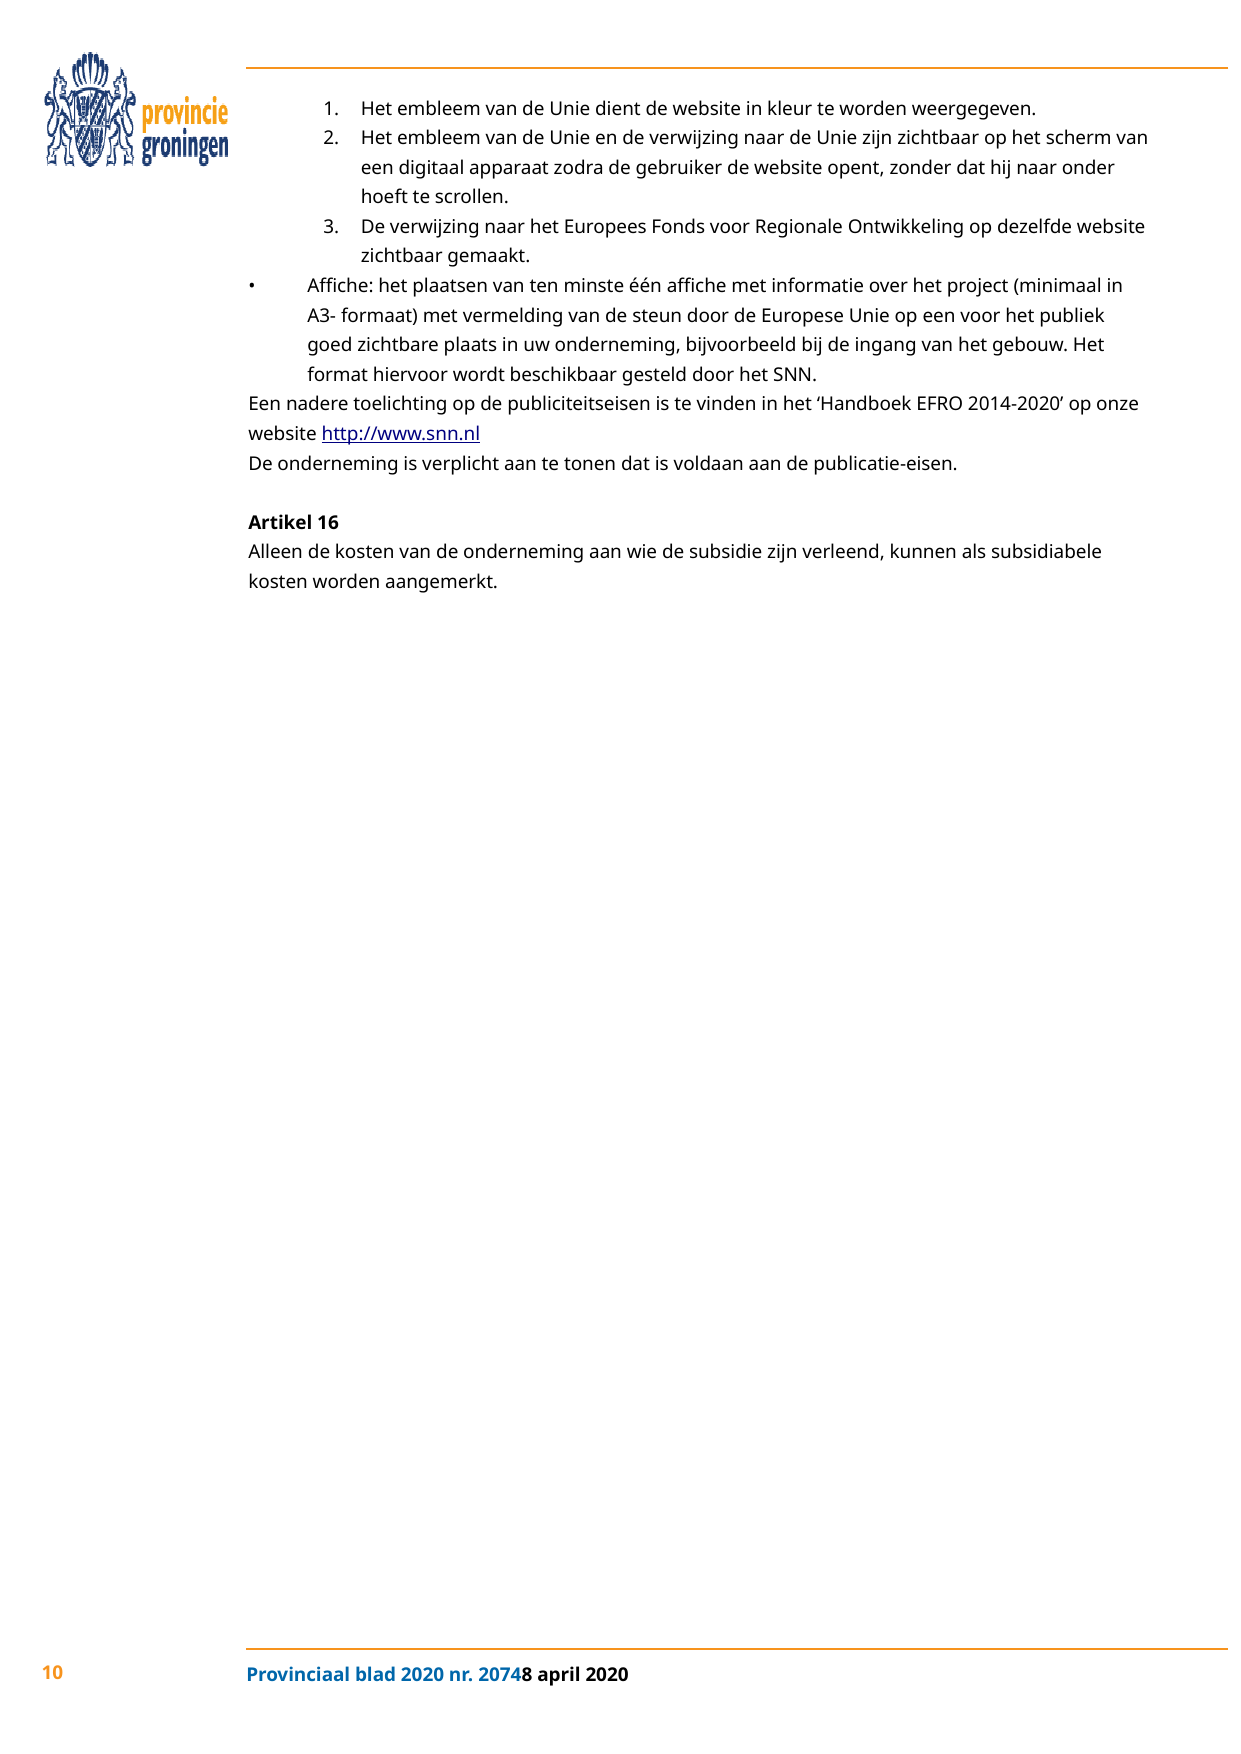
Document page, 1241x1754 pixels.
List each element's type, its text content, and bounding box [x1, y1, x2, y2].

text De onderneming is verplicht aan te tonen dat is voldaan aan de publicatie-eisen. [248, 450, 1152, 476]
list De verwijzing naar het Europees Fonds voor Regionale Ontwikkeling op dezelfde website zichtbaar gemaakt. [323, 213, 1152, 268]
list Affiche: het plaatsen van ten minste één affiche met informatie over het project (minimaal in A3- formaat) met vermelding van de steun door de Europese Unie op een voor het publiek goed zichtbare plaats in uw onderneming, bijvoorbeeld bij de ingang van het gebouw. Het format hiervoor wordt beschikbaar gesteld door het SNN. [248, 272, 1152, 387]
text Artikel 16 [248, 509, 1152, 535]
list Het embleem van de Unie dient de website in kleur te worden weergegeven. [323, 95, 1152, 121]
text Een nadere toelichting op de publiciteitseisen is te vinden in het ‘Handboek EFRO 2014-2020’ op onze website http://www.snn.nl [248, 391, 1152, 446]
text Alleen de kosten van de onderneming aan wie de subsidie zijn verleend, kunnen als subsidiabele kosten worden aangemerkt. [248, 538, 1152, 594]
list Het embleem van de Unie en de verwijzing naar de Unie zijn zichtbaar op het scherm van een digitaal apparaat zodra de gebruiker de website opent, zonder dat hij naar onder hoeft te scrollen. [323, 124, 1152, 209]
picture [41, 47, 231, 172]
